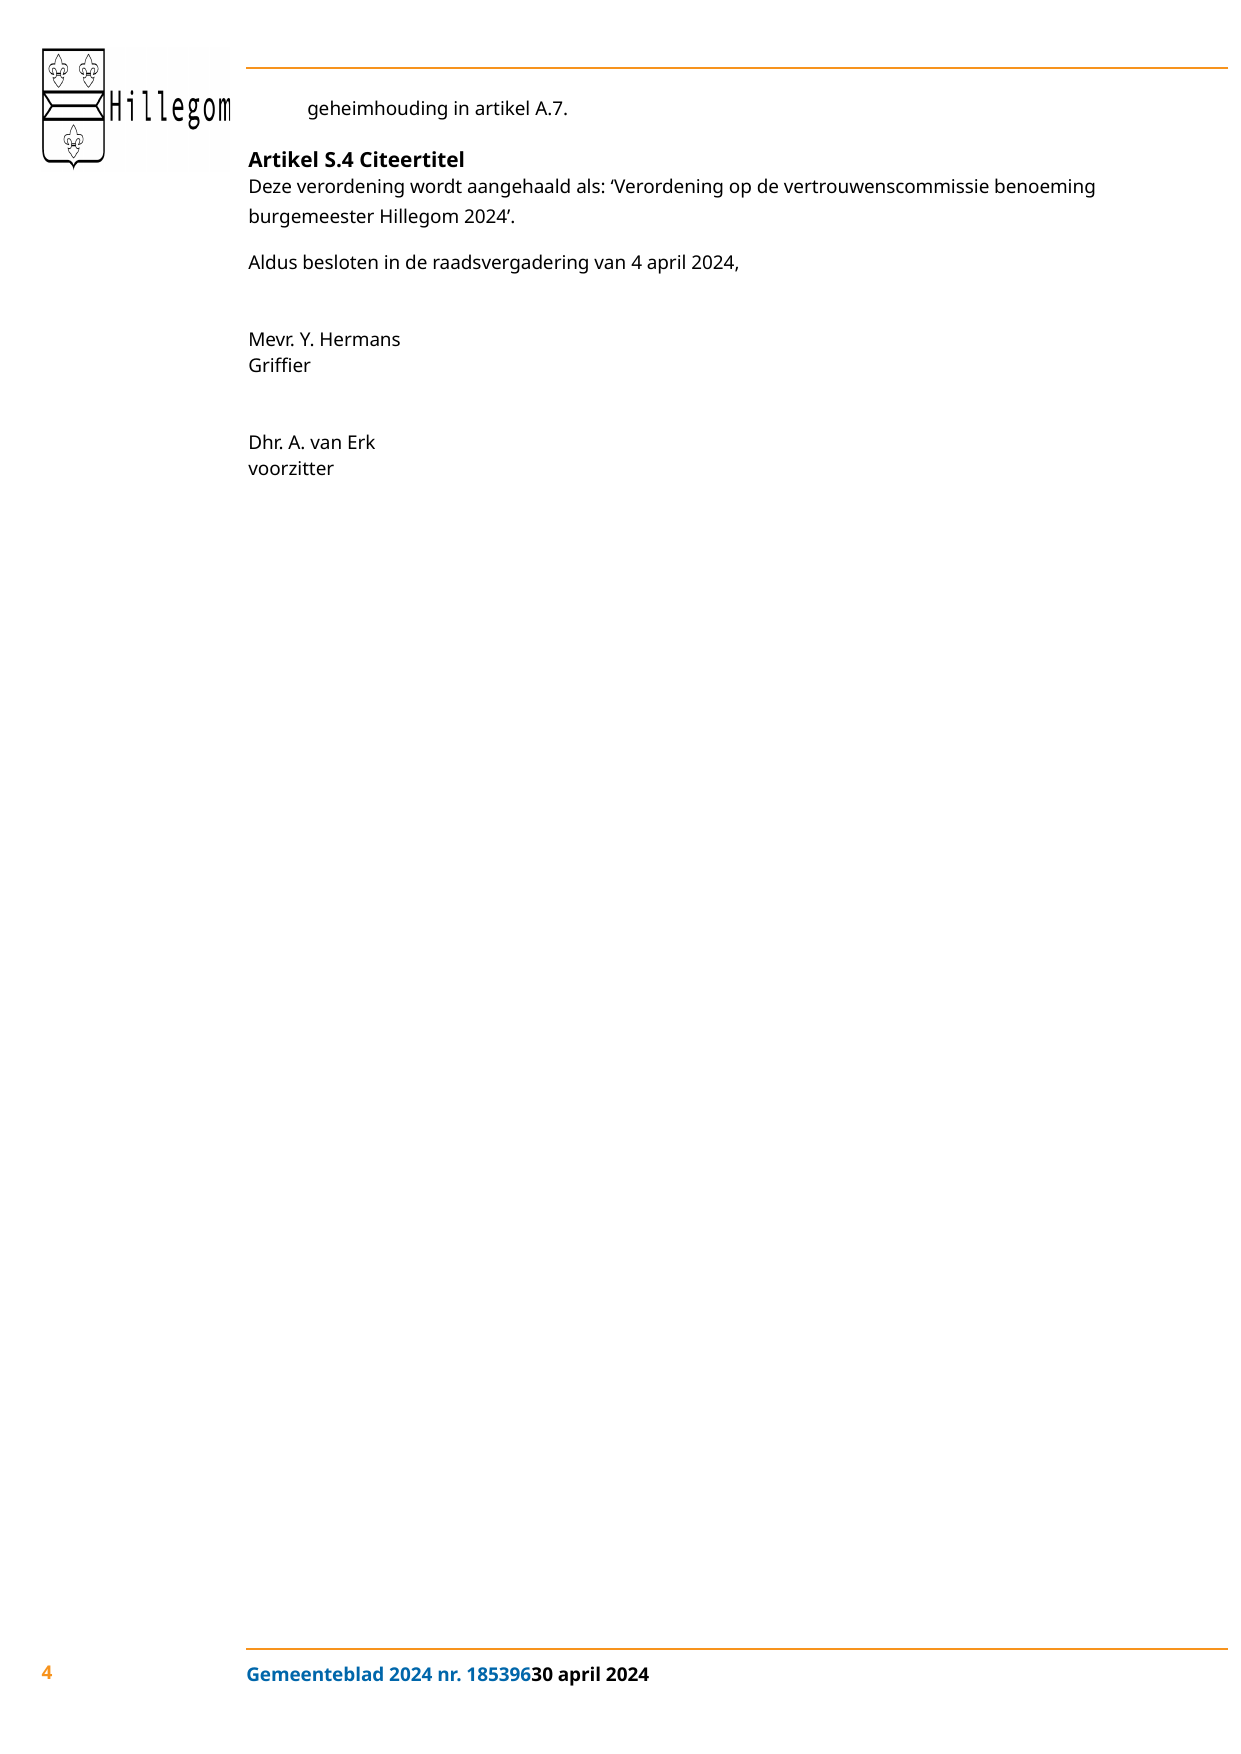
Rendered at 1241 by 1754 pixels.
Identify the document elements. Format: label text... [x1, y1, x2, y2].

text Deze verordening wordt aangehaald als: ‘Verordening op de vertrouwenscommissie benoeming burgemeester Hillegom 2024’. [248, 174, 1152, 229]
text Aldus besloten in de raadsvergadering van 4 april 2024, [248, 249, 1152, 274]
text Artikel S.4 Citeertitel [248, 145, 1152, 174]
text Dhr. A. van Erk [248, 429, 1152, 455]
text voorzitter [248, 455, 1152, 480]
list geheimhouding in artikel A.7. [248, 95, 1152, 121]
picture [41, 47, 231, 172]
text Mevr. Y. Hermans [248, 326, 1152, 352]
text Griffier [248, 352, 1152, 377]
